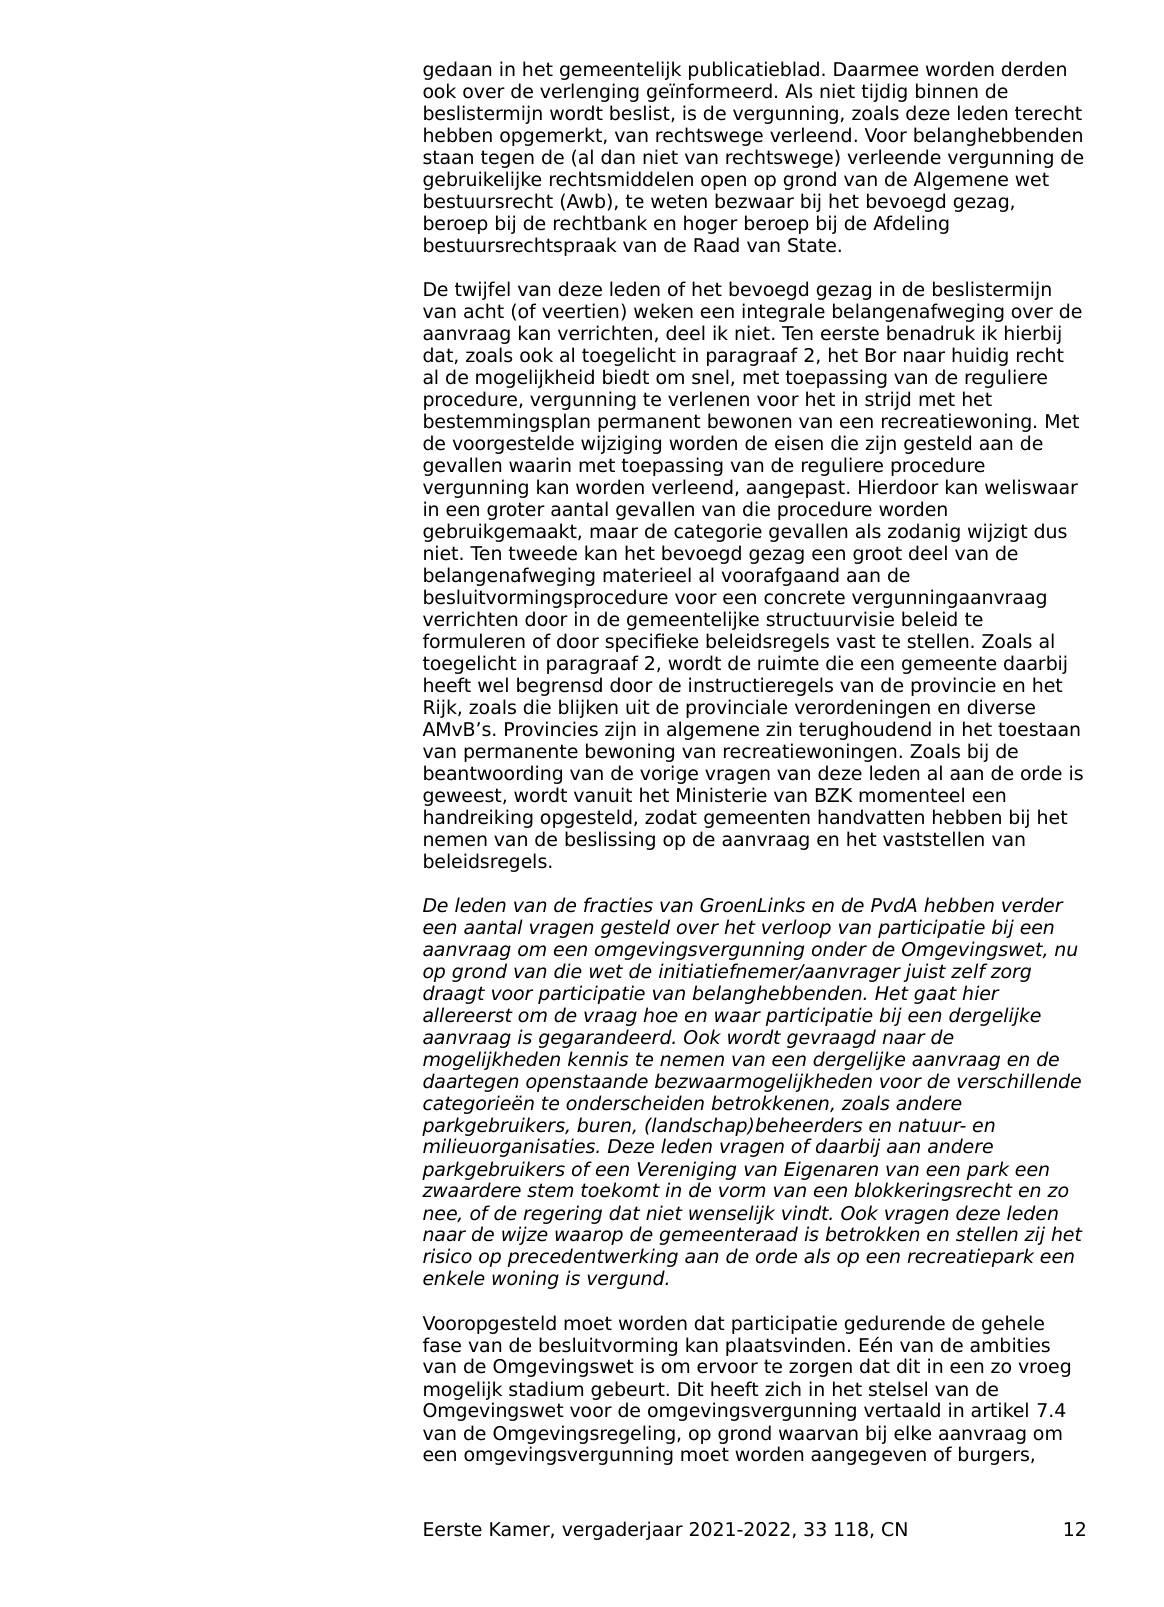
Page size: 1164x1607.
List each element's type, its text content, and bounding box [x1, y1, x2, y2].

text De leden van de fracties van GroenLinks en de PvdA hebben verder een aantal vragen gesteld over het verloop van participatie bij een aanvraag om een omgevingsvergunning onder de Omgevingswet, nu op grond van die wet de initiatiefnemer/aanvrager juist zelf zorg draagt voor participatie van belanghebbenden. Het gaat hier allereerst om de vraag hoe en waar participatie bij een dergelijke aanvraag is gegarandeerd. Ook wordt gevraagd naar de mogelijkheden kennis te nemen van een dergelijke aanvraag en de daartegen openstaande bezwaarmogelijkheden voor de verschillende categorieën te onderscheiden betrokkenen, zoals andere parkgebruikers, buren, (landschap)beheerders en natuur- en milieuorganisaties. Deze leden vragen of daarbij aan andere parkgebruikers of een Vereniging van Eigenaren van een park een zwaardere stem toekomt in de vorm van een blokkeringsrecht en zo nee, of de regering dat niet wenselijk vindt. Ook vragen deze leden naar de wijze waarop de gemeenteraad is betrokken en stellen zij het risico op precedentwerking aan de orde als op een recreatiepark een enkele woning is vergund. [422, 895, 1087, 1290]
text Vooropgesteld moet worden dat participatie gedurende de gehele fase van de besluitvorming kan plaatsvinden. Eén van de ambities van de Omgevingswet is om ervoor te zorgen dat dit in een zo vroeg mogelijk stadium gebeurt. Dit heeft zich in het stelsel van de Omgevingswet voor de omgevingsvergunning vertaald in artikel 7.4 van de Omgevingsregeling, op grond waarvan bij elke aanvraag om een omgevingsvergunning moet worden aangegeven of burgers, [422, 1312, 1087, 1466]
text De twijfel van deze leden of het bevoegd gezag in de beslistermijn van acht (of veertien) weken een integrale belangenafweging over de aanvraag kan verrichten, deel ik niet. Ten eerste benadruk ik hierbij dat, zoals ook al toegelicht in paragraaf 2, het Bor naar huidig recht al de mogelijkheid biedt om snel, met toepassing van de reguliere procedure, vergunning te verlenen voor het in strijd met het bestemmingsplan permanent bewonen van een recreatiewoning. Met de voorgestelde wijziging worden de eisen die zijn gesteld aan de gevallen waarin met toepassing van de reguliere procedure vergunning kan worden verleend, aangepast. Hierdoor kan weliswaar in een groter aantal gevallen van die procedure worden gebruikgemaakt, maar de categorie gevallen als zodanig wijzigt dus niet. Ten tweede kan het bevoegd gezag een groot deel van de belangenafweging materieel al voorafgaand aan de besluitvormingsprocedure voor een concrete vergunningaanvraag verrichten door in de gemeentelijke structuurvisie beleid te formuleren of door specifieke beleidsregels vast te stellen. Zoals al toegelicht in paragraaf 2, wordt de ruimte die een gemeente daarbij heeft wel begrensd door de instructieregels van de provincie en het Rijk, zoals die blijken uit de provinciale verordeningen en diverse AMvB’s. Provincies zijn in algemene zin terughoudend in het toestaan van permanente bewoning van recreatiewoningen. Zoals bij de beantwoording van de vorige vragen van deze leden al aan de orde is geweest, wordt vanuit het Ministerie van BZK momenteel een handreiking opgesteld, zodat gemeenten handvatten hebben bij het nemen van de beslissing op de aanvraag en het vaststellen van beleidsregels. [422, 279, 1087, 872]
text gedaan in het gemeentelijk publicatieblad. Daarmee worden derden ook over de verlenging geïnformeerd. Als niet tijdig binnen de beslistermijn wordt beslist, is de vergunning, zoals deze leden terecht hebben opgemerkt, van rechtswege verleend. Voor belanghebbenden staan tegen de (al dan niet van rechtswege) verleende vergunning de gebruikelijke rechtsmiddelen open op grond van de Algemene wet bestuursrecht (Awb), te weten bezwaar bij het bevoegd gezag, beroep bij de rechtbank en hoger beroep bij de Afdeling bestuursrechtspraak van de Raad van State. [422, 59, 1087, 257]
